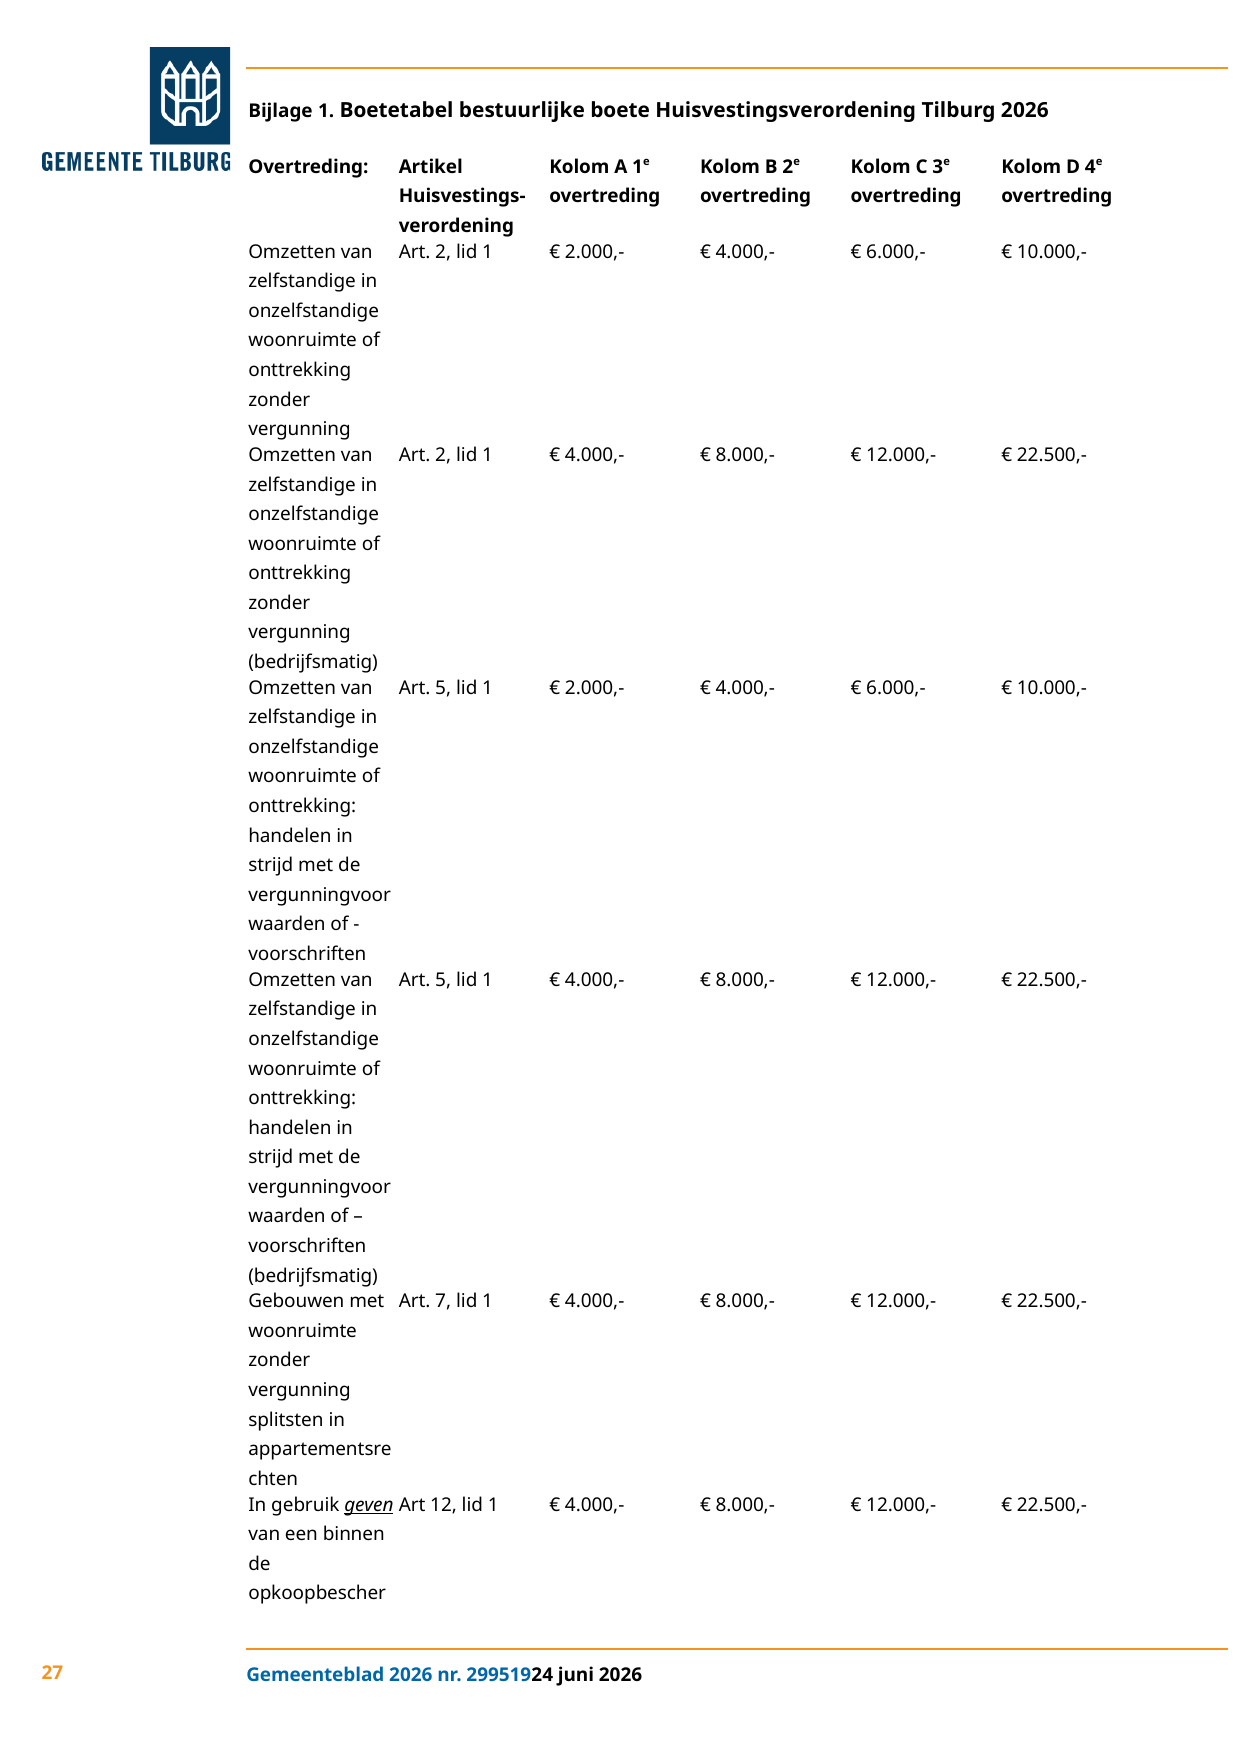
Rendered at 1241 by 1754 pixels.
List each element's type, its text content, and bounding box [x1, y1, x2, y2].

table_cell € 10.000,- [1001, 238, 1152, 441]
table_cell € 10.000,- [1001, 674, 1152, 966]
table_cell € 2.000,- [549, 238, 700, 441]
table_cell Gebouwen met woonruimte zonder vergunning splitsten in appartementsrechten [248, 1288, 398, 1491]
table_header Artikel Huisvestings-verordening [399, 153, 549, 238]
table_cell € 12.000,- [850, 1288, 1001, 1491]
table_cell € 22.500,- [1001, 441, 1152, 674]
table_header Kolom A 1e overtreding [549, 153, 700, 238]
table_cell € 22.500,- [1001, 1491, 1152, 1605]
table_cell € 4.000,- [700, 674, 850, 966]
table_header Kolom B 2e overtreding [700, 153, 850, 238]
table_cell € 8.000,- [700, 966, 850, 1287]
table_cell € 12.000,- [850, 1491, 1001, 1605]
table_cell Art 12, lid 1 [399, 1491, 549, 1605]
table_cell Omzetten van zelfstandige in onzelfstandige woonruimte of onttrekking zonder vergunning (bedrijfsmatig) [248, 441, 398, 674]
table_cell Omzetten van zelfstandige in onzelfstandige woonruimte of onttrekking: handelen in strijd met de vergunningvoorwaarden of –voorschriften (bedrijfsmatig) [248, 966, 398, 1287]
picture [41, 47, 231, 172]
table_cell In gebruik geven van een binnen de opkoopbescher [248, 1491, 398, 1605]
table_header Overtreding: [248, 153, 398, 238]
table_cell € 4.000,- [549, 1288, 700, 1491]
table_cell € 22.500,- [1001, 966, 1152, 1287]
table_cell € 4.000,- [700, 238, 850, 441]
table_cell Art. 7, lid 1 [399, 1288, 549, 1491]
text Bijlage 1. Boetetabel bestuurlijke boete Huisvestingsverordening Tilburg 2026 [248, 95, 1152, 123]
table_cell € 6.000,- [850, 674, 1001, 966]
table_cell € 12.000,- [850, 966, 1001, 1287]
table_cell € 2.000,- [549, 674, 700, 966]
table_cell Omzetten van zelfstandige in onzelfstandige woonruimte of onttrekking zonder vergunning [248, 238, 398, 441]
table_cell € 12.000,- [850, 441, 1001, 674]
table_header Kolom D 4e overtreding [1001, 153, 1152, 238]
table_cell Art. 2, lid 1 [399, 238, 549, 441]
table_cell € 8.000,- [700, 1491, 850, 1605]
table_cell € 4.000,- [549, 966, 700, 1287]
table_cell € 8.000,- [700, 1288, 850, 1491]
table_cell € 22.500,- [1001, 1288, 1152, 1491]
table_cell Omzetten van zelfstandige in onzelfstandige woonruimte of onttrekking: handelen in strijd met de vergunningvoorwaarden of -voorschriften [248, 674, 398, 966]
table_cell Art. 5, lid 1 [399, 674, 549, 966]
table_cell Art. 5, lid 1 [399, 966, 549, 1287]
table_cell € 4.000,- [549, 441, 700, 674]
table_header Kolom C 3e overtreding [850, 153, 1001, 238]
table_cell € 8.000,- [700, 441, 850, 674]
table_cell € 4.000,- [549, 1491, 700, 1605]
table_cell Art. 2, lid 1 [399, 441, 549, 674]
table_cell € 6.000,- [850, 238, 1001, 441]
